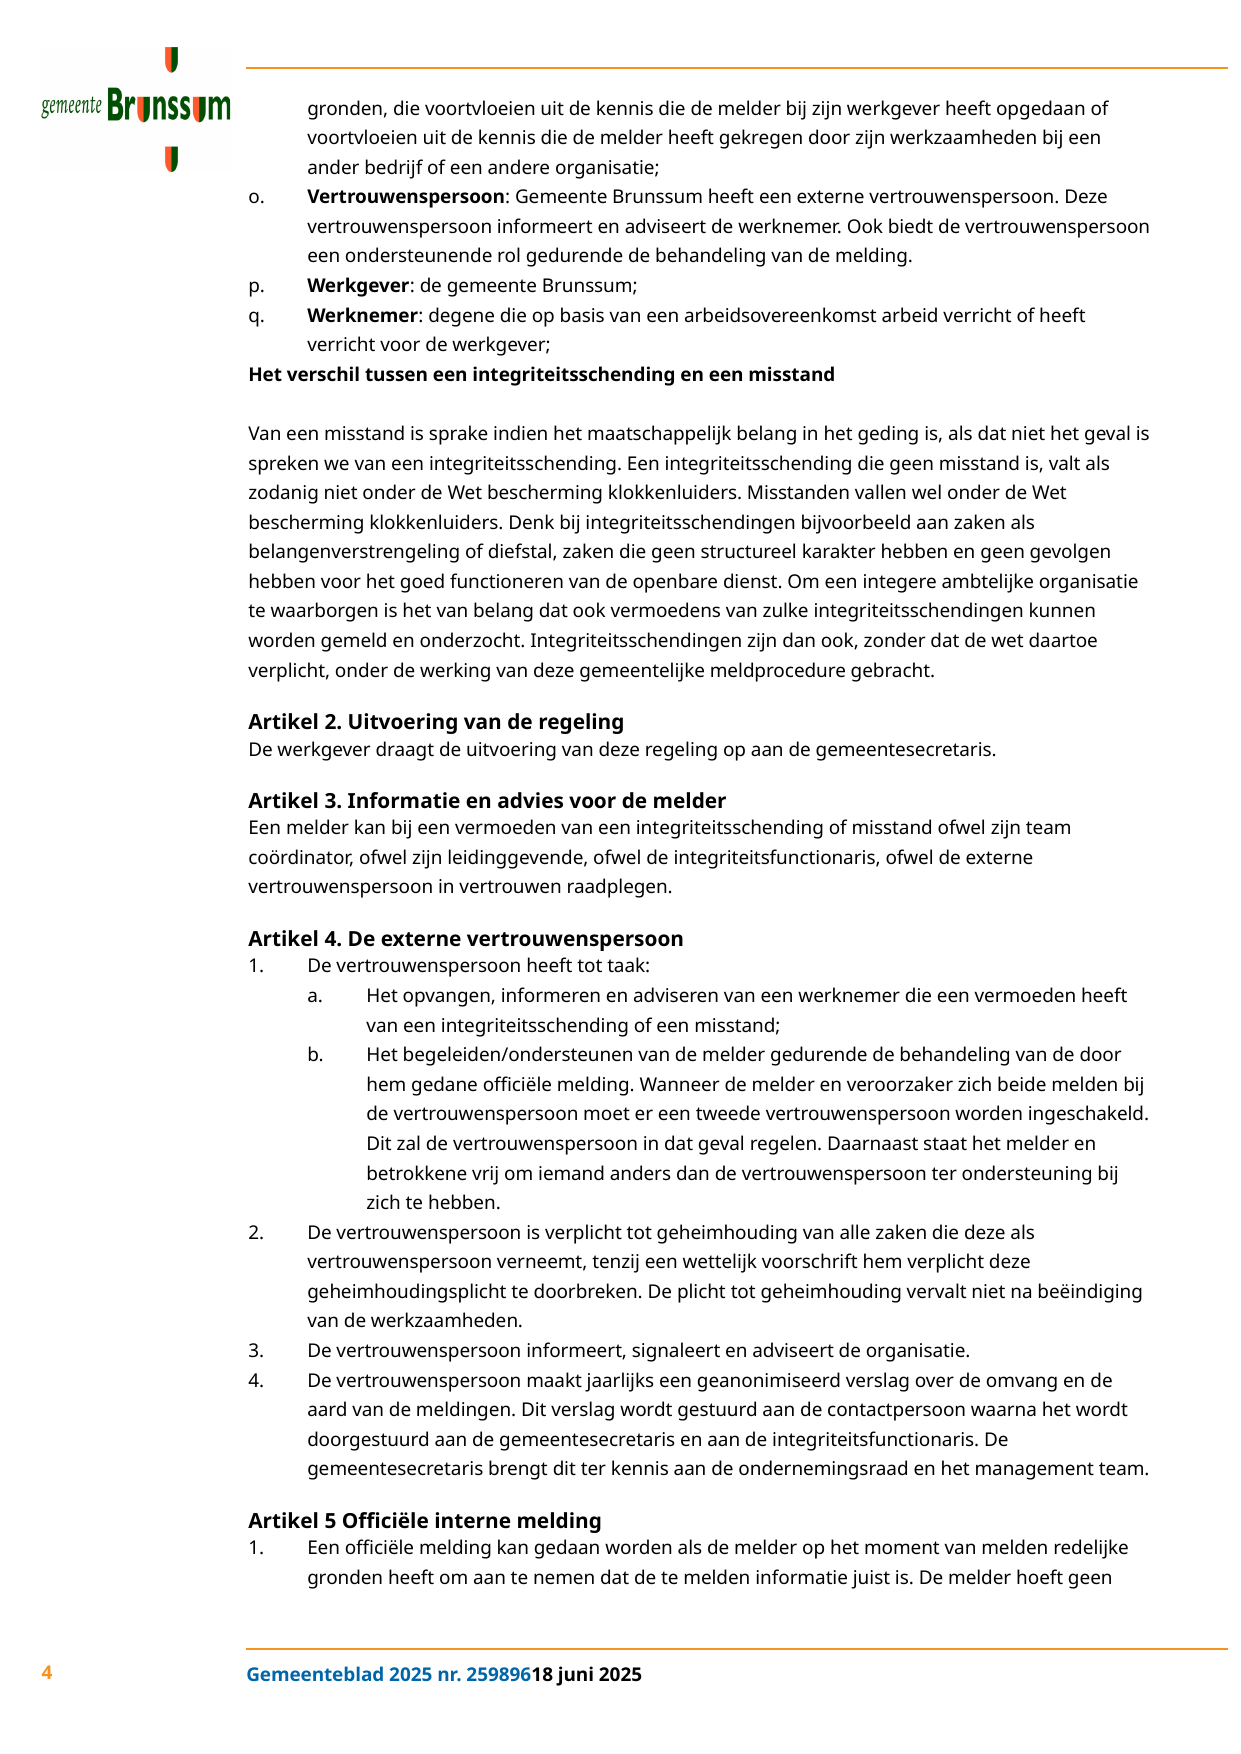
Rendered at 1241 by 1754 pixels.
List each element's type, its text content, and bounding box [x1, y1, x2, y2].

list gronden, die voortvloeien uit de kennis die de melder bij zijn werkgever heeft opgedaan of voortvloeien uit de kennis die de melder heeft gekregen door zijn werkzaamheden bij een ander bedrijf of een andere organisatie; [248, 95, 1152, 180]
text Artikel 2. Uitvoering van de regeling [248, 707, 1152, 736]
text Het verschil tussen een integriteitsschending en een misstand [248, 361, 1152, 387]
list De vertrouwenspersoon informeert, signaleert en adviseert de organisatie. [248, 1337, 1152, 1363]
text De werkgever draagt de uitvoering van deze regeling op aan de gemeentesecretaris. [248, 736, 1152, 761]
list Het begeleiden/ondersteunen van de melder gedurende de behandeling van de door hem gedane officiële melding. Wanneer de melder en veroorzaker zich beide melden bij de vertrouwenspersoon moet er een tweede vertrouwenspersoon worden ingeschakeld. Dit zal de vertrouwenspersoon in dat geval regelen. Daarnaast staat het melder en betrokkene vrij om iemand anders dan de vertrouwenspersoon ter ondersteuning bij zich te hebben. [307, 1041, 1152, 1215]
list Een officiële melding kan gedaan worden als de melder op het moment van melden redelijke gronden heeft om aan te nemen dat de te melden informatie juist is. De melder hoeft geen [248, 1534, 1152, 1590]
list De vertrouwenspersoon is verplicht tot geheimhouding van alle zaken die deze als vertrouwenspersoon verneemt, tenzij een wettelijk voorschrift hem verplicht deze geheimhoudingsplicht te doorbreken. De plicht tot geheimhouding vervalt niet na beëindiging van de werkzaamheden. [248, 1219, 1152, 1333]
list De vertrouwenspersoon maakt jaarlijks een geanonimiseerd verslag over de omvang en de aard van de meldingen. Dit verslag wordt gestuurd aan de contactpersoon waarna het wordt doorgestuurd aan de gemeentesecretaris en aan de integriteitsfunctionaris. De gemeentesecretaris brengt dit ter kennis aan de ondernemingsraad en het management team. [248, 1367, 1152, 1481]
list Werknemer: degene die op basis van een arbeidsovereenkomst arbeid verricht of heeft verricht voor de werkgever; [248, 302, 1152, 357]
text Artikel 5 Officiële interne melding [248, 1506, 1152, 1534]
text Van een misstand is sprake indien het maatschappelijk belang in het geding is, als dat niet het geval is spreken we van een integriteitsschending. Een integriteitsschending die geen misstand is, valt als zodanig niet onder de Wet bescherming klokkenluiders. Misstanden vallen wel onder de Wet bescherming klokkenluiders. Denk bij integriteitsschendingen bijvoorbeeld aan zaken als belangenverstrengeling of diefstal, zaken die geen structureel karakter hebben en geen gevolgen hebben voor het goed functioneren van de openbare dienst. Om een integere ambtelijke organisatie te waarborgen is het van belang dat ook vermoedens van zulke integriteitsschendingen kunnen worden gemeld en onderzocht. Integriteitsschendingen zijn dan ook, zonder dat de wet daartoe verplicht, onder de werking van deze gemeentelijke meldprocedure gebracht. [248, 420, 1152, 683]
list Het opvangen, informeren en adviseren van een werknemer die een vermoeden heeft van een integriteitsschending of een misstand; [307, 982, 1152, 1037]
list De vertrouwenspersoon heeft tot taak: [248, 953, 1152, 978]
text Artikel 4. De externe vertrouwenspersoon [248, 924, 1152, 953]
text Een melder kan bij een vermoeden van een integriteitsschending of misstand ofwel zijn team coördinator, ofwel zijn leidinggevende, ofwel de integriteitsfunctionaris, ofwel de externe vertrouwenspersoon in vertrouwen raadplegen. [248, 814, 1152, 899]
list Vertrouwenspersoon: Gemeente Brunssum heeft een externe vertrouwenspersoon. Deze vertrouwenspersoon informeert en adviseert de werknemer. Ook biedt de vertrouwenspersoon een ondersteunende rol gedurende de behandeling van de melding. [248, 183, 1152, 268]
picture [41, 47, 231, 172]
text Artikel 3. Informatie en advies voor de melder [248, 786, 1152, 814]
list Werkgever: de gemeente Brunssum; [248, 272, 1152, 298]
